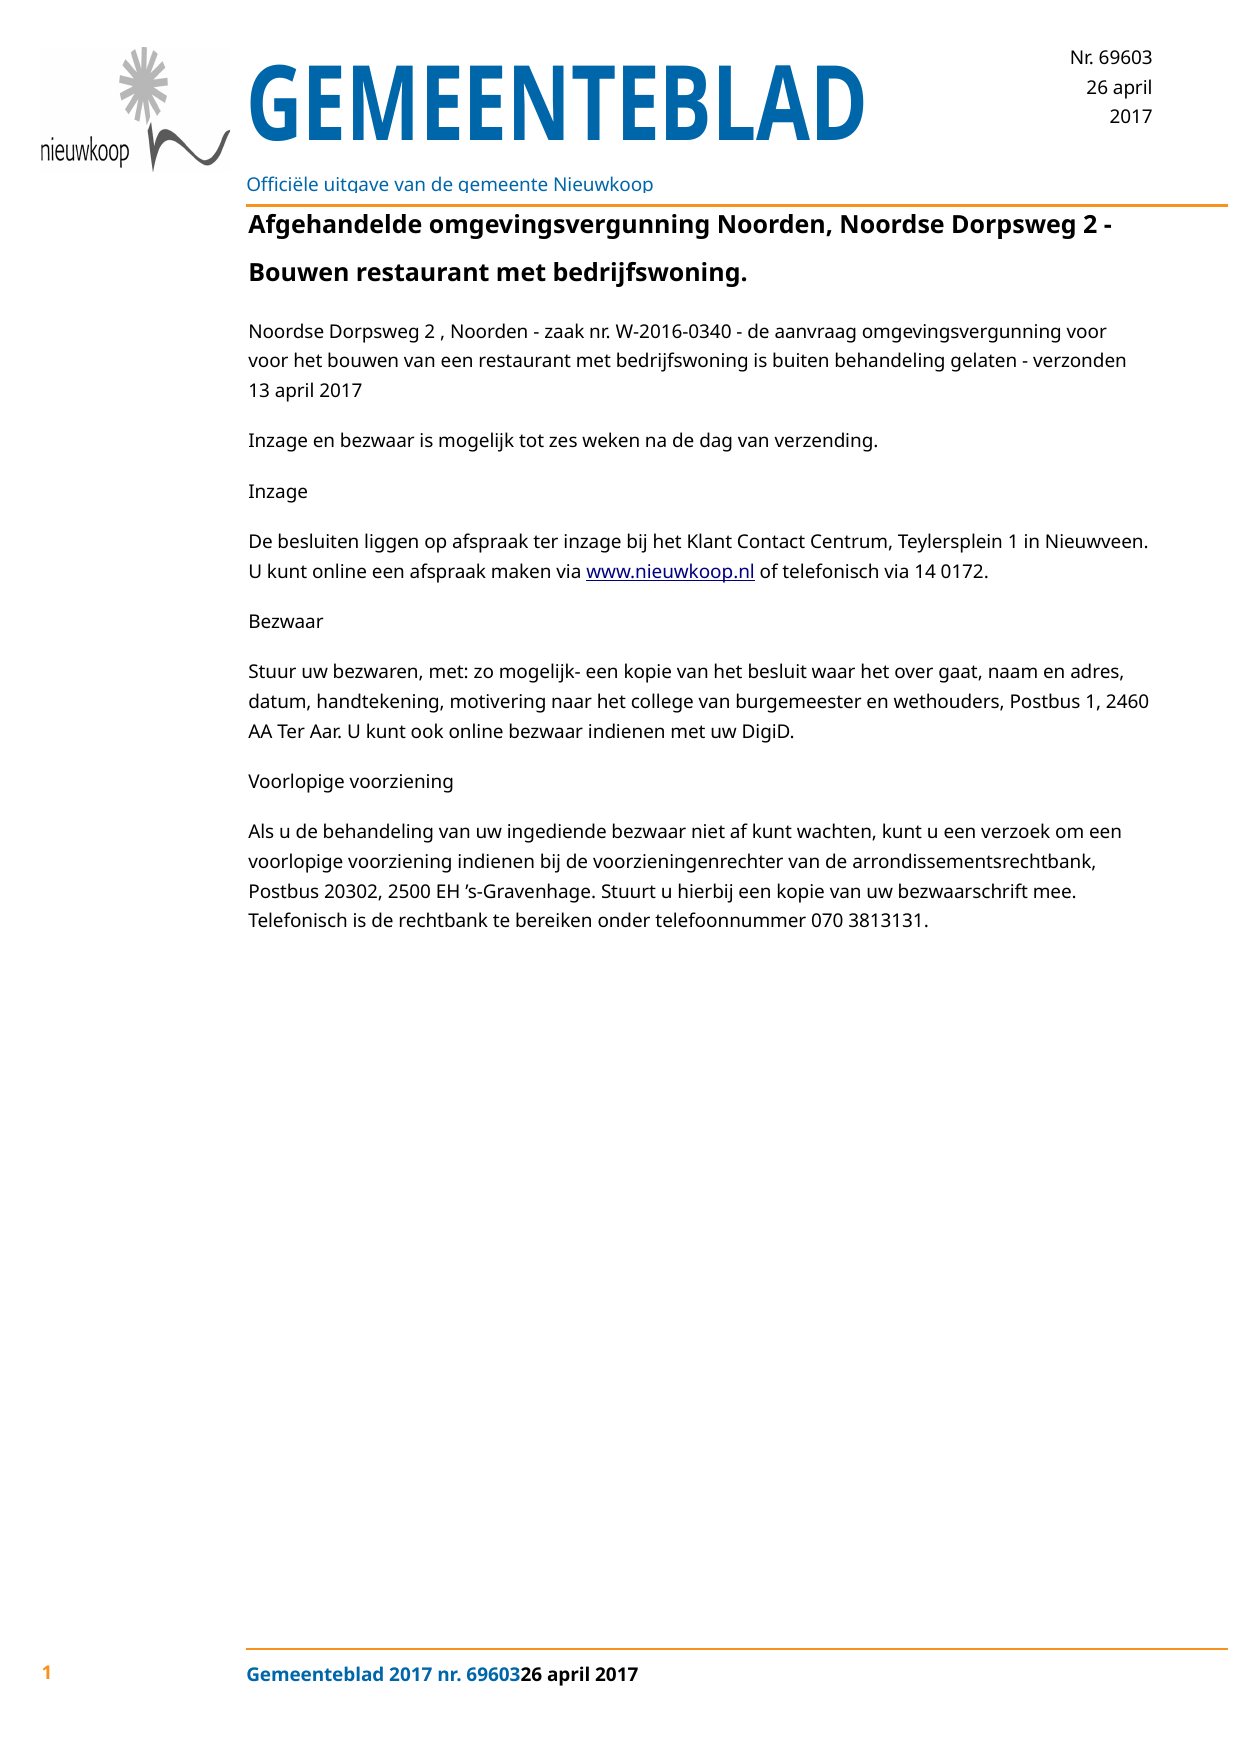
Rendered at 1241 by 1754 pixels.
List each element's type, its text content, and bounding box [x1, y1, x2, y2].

text Afgehandelde omgevingsvergunning Noorden, Noordse Dorpsweg 2 - Bouwen restaurant met bedrijfswoning. [248, 207, 1152, 288]
text Bezwaar [248, 608, 1152, 634]
text Noordse Dorpsweg 2 , Noorden - zaak nr. W-2016-0340 - de aanvraag omgevingsvergunning voor voor het bouwen van een restaurant met bedrijfswoning is buiten behandeling gelaten - verzonden 13 april 2017 [248, 318, 1152, 403]
text Als u de behandeling van uw ingediende bezwaar niet af kunt wachten, kunt u een verzoek om een voorlopige voorziening indienen bij de voorzieningenrechter van de arrondissementsrechtbank, Postbus 20302, 2500 EH ’s-Gravenhage. Stuurt u hierbij een kopie van uw bezwaarschrift mee. Telefonisch is de rechtbank te bereiken onder telefoonnummer 070 3813131. [248, 819, 1152, 933]
text De besluiten liggen op afspraak ter inzage bij het Klant Contact Centrum, Teylersplein 1 in Nieuwveen. U kunt online een afspraak maken via www.nieuwkoop.nl of telefonisch via 14 0172. [248, 528, 1152, 584]
text Inzage [248, 478, 1152, 504]
picture [41, 47, 231, 172]
text Stuur uw bezwaren, met: zo mogelijk- een kopie van het besluit waar het over gaat, naam en adres, datum, handtekening, motivering naar het college van burgemeester en wethouders, Postbus 1, 2460 AA Ter Aar. U kunt ook online bezwaar indienen met uw DigiD. [248, 659, 1152, 744]
text Voorlopige voorziening [248, 768, 1152, 794]
text Inzage en bezwaar is mogelijk tot zes weken na de dag van verzending. [248, 427, 1152, 453]
